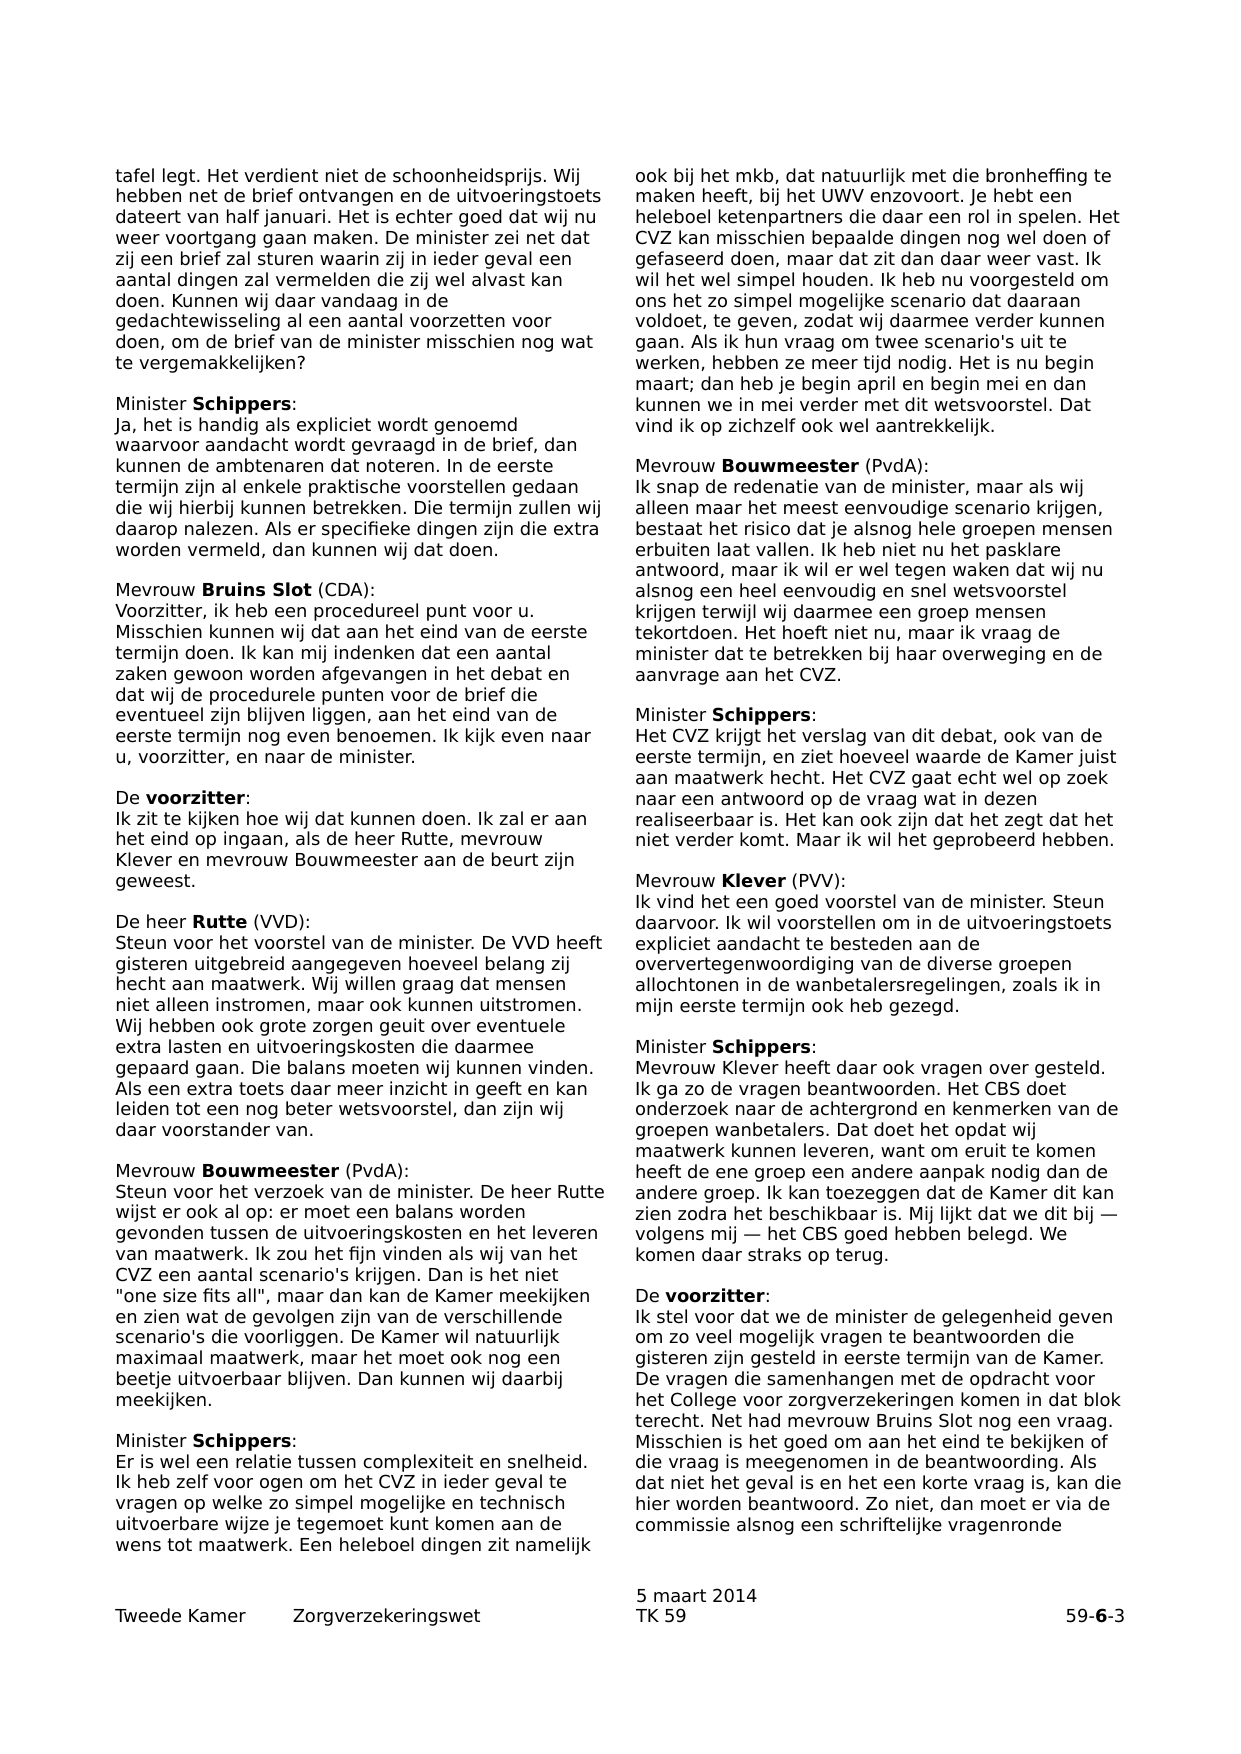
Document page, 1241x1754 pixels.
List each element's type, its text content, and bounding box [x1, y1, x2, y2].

text Steun voor het voorstel van de minister. De VVD heeft gisteren uitgebreid aangegeven hoeveel belang zij hecht aan maatwerk. Wij willen graag dat mensen niet alleen instromen, maar ook kunnen uitstromen. Wij hebben ook grote zorgen geuit over eventuele extra lasten en uitvoeringskosten die daarmee gepaard gaan. Die balans moeten wij kunnen vinden. Als een extra toets daar meer inzicht in geeft en kan leiden tot een nog beter wetsvoorstel, dan zijn wij daar voorstander van. [115, 932, 605, 1141]
text Mevrouw Bouwmeester (PvdA): [635, 456, 1125, 477]
text De heer Rutte (VVD): [115, 912, 605, 932]
text Ik stel voor dat we de minister de gelegenheid geven om zo veel mogelijk vragen te beantwoorden die gisteren zijn gesteld in eerste termijn van de Kamer. De vragen die samenhangen met de opdracht voor het College voor zorgverzekeringen komen in dat blok terecht. Net had mevrouw Bruins Slot nog een vraag. Misschien is het goed om aan het eind te bekijken of die vraag is meegenomen in de beantwoording. Als dat niet het geval is en het een korte vraag is, kan die hier worden beantwoord. Zo niet, dan moet er via de commissie alsnog een schriftelijke vragenronde [635, 1306, 1125, 1536]
text Ik snap de redenatie van de minister, maar als wij alleen maar het meest eenvoudige scenario krijgen, bestaat het risico dat je alsnog hele groepen mensen erbuiten laat vallen. Ik heb niet nu het pasklare antwoord, maar ik wil er wel tegen waken dat wij nu alsnog een heel eenvoudig en snel wetsvoorstel krijgen terwijl wij daarmee een groep mensen tekortdoen. Het hoeft niet nu, maar ik vraag de minister dat te betrekken bij haar overweging en de aanvrage aan het CVZ. [635, 477, 1125, 685]
text De voorzitter: [635, 1286, 1125, 1306]
text Ik vind het een goed voorstel van de minister. Steun daarvoor. Ik wil voorstellen om in de uitvoeringstoets expliciet aandacht te besteden aan de oververtegenwoordiging van de diverse groepen allochtonen in de wanbetalersregelingen, zoals ik in mijn eerste termijn ook heb gezegd. [635, 892, 1125, 1017]
text tafel legt. Het verdient niet de schoonheidsprijs. Wij hebben net de brief ontvangen en de uitvoeringstoets dateert van half januari. Het is echter goed dat wij nu weer voortgang gaan maken. De minister zei net dat zij een brief zal sturen waarin zij in ieder geval een aantal dingen zal vermelden die zij wel alvast kan doen. Kunnen wij daar vandaag in de gedachtewisseling al een aantal voorzetten voor doen, om de brief van de minister misschien nog wat te vergemakkelijken? [115, 165, 605, 374]
text Er is wel een relatie tussen complexiteit en snelheid. Ik heb zelf voor ogen om het CVZ in ieder geval te vragen op welke zo simpel mogelijke en technisch uitvoerbare wijze je tegemoet kunt komen aan de wens tot maatwerk. Een heleboel dingen zit namelijk [115, 1451, 605, 1556]
text Mevrouw Bruins Slot (CDA): [115, 580, 605, 601]
text Voorzitter, ik heb een procedureel punt voor u. Misschien kunnen wij dat aan het eind van de eerste termijn doen. Ik kan mij indenken dat een aantal zaken gewoon worden afgevangen in het debat en dat wij de procedurele punten voor de brief die eventueel zijn blijven liggen, aan het eind van de eerste termijn nog even benoemen. Ik kijk even naar u, voorzitter, en naar de minister. [115, 601, 605, 768]
text Minister Schippers: [115, 1431, 605, 1451]
text Minister Schippers: [115, 394, 605, 414]
text Mevrouw Bouwmeester (PvdA): [115, 1161, 605, 1181]
text Minister Schippers: [635, 705, 1125, 726]
text Ja, het is handig als expliciet wordt genoemd waarvoor aandacht wordt gevraagd in de brief, dan kunnen de ambtenaren dat noteren. In de eerste termijn zijn al enkele praktische voorstellen gedaan die wij hierbij kunnen betrekken. Die termijn zullen wij daarop nalezen. Als er specifieke dingen zijn die extra worden vermeld, dan kunnen wij dat doen. [115, 414, 605, 560]
text Ik zit te kijken hoe wij dat kunnen doen. Ik zal er aan het eind op ingaan, als de heer Rutte, mevrouw Klever en mevrouw Bouwmeester aan de beurt zijn geweest. [115, 808, 605, 892]
text Mevrouw Klever (PVV): [635, 871, 1125, 892]
text Mevrouw Klever heeft daar ook vragen over gesteld. Ik ga zo de vragen beantwoorden. Het CBS doet onderzoek naar de achtergrond en kenmerken van de groepen wanbetalers. Dat doet het opdat wij maatwerk kunnen leveren, want om eruit te komen heeft de ene groep een andere aanpak nodig dan de andere groep. Ik kan toezeggen dat de Kamer dit kan zien zodra het beschikbaar is. Mij lijkt dat we dit bij — volgens mij — het CBS goed hebben belegd. We komen daar straks op terug. [635, 1057, 1125, 1266]
text Minister Schippers: [635, 1037, 1125, 1057]
text Steun voor het verzoek van de minister. De heer Rutte wijst er ook al op: er moet een balans worden gevonden tussen de uitvoeringskosten en het leveren van maatwerk. Ik zou het fijn vinden als wij van het CVZ een aantal scenario's krijgen. Dan is het niet "one size fits all", maar dan kan de Kamer meekijken en zien wat de gevolgen zijn van de verschillende scenario's die voorliggen. De Kamer wil natuurlijk maximaal maatwerk, maar het moet ook nog een beetje uitvoerbaar blijven. Dan kunnen wij daarbij meekijken. [115, 1181, 605, 1411]
text ook bij het mkb, dat natuurlijk met die bronheffing te maken heeft, bij het UWV enzovoort. Je hebt een heleboel ketenpartners die daar een rol in spelen. Het CVZ kan misschien bepaalde dingen nog wel doen of gefaseerd doen, maar dat zit dan daar weer vast. Ik wil het wel simpel houden. Ik heb nu voorgesteld om ons het zo simpel mogelijke scenario dat daaraan voldoet, te geven, zodat wij daarmee verder kunnen gaan. Als ik hun vraag om twee scenario's uit te werken, hebben ze meer tijd nodig. Het is nu begin maart; dan heb je begin april en begin mei en dan kunnen we in mei verder met dit wetsvoorstel. Dat vind ik op zichzelf ook wel aantrekkelijk. [635, 165, 1125, 436]
text De voorzitter: [115, 788, 605, 808]
text Het CVZ krijgt het verslag van dit debat, ook van de eerste termijn, en ziet hoeveel waarde de Kamer juist aan maatwerk hecht. Het CVZ gaat echt wel op zoek naar een antwoord op de vraag wat in dezen realiseerbaar is. Het kan ook zijn dat het zegt dat het niet verder komt. Maar ik wil het geprobeerd hebben. [635, 726, 1125, 851]
